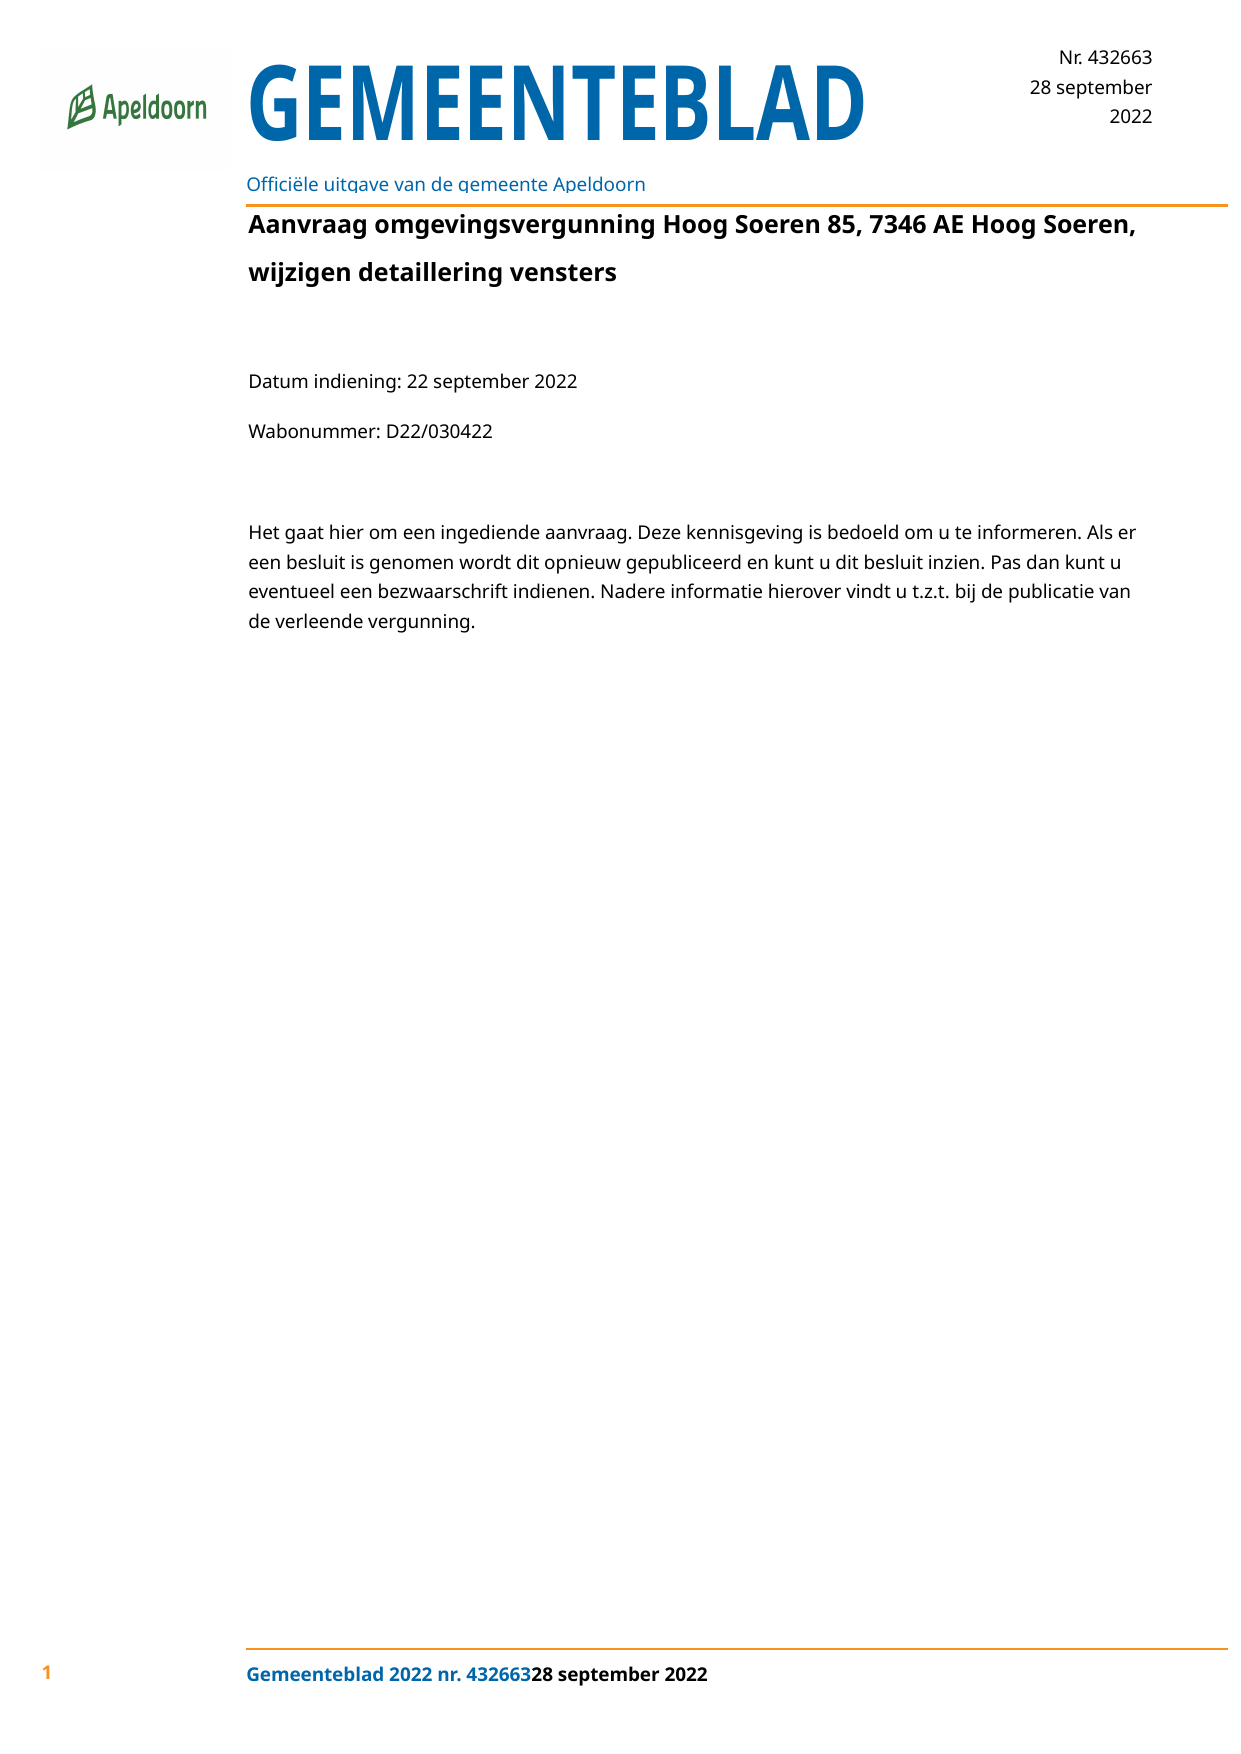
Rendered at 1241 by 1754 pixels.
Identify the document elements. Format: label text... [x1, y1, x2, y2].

text Het gaat hier om een ingediende aanvraag. Deze kennisgeving is bedoeld om u te informeren. Als er een besluit is genomen wordt dit opnieuw gepubliceerd en kunt u dit besluit inzien. Pas dan kunt u eventueel een bezwaarschrift indienen. Nadere informatie hierover vindt u t.z.t. bij de publicatie van de verleende vergunning. [248, 519, 1152, 634]
text Wabonummer: D22/030422 [248, 419, 1152, 444]
text Aanvraag omgevingsvergunning Hoog Soeren 85, 7346 AE Hoog Soeren, wijzigen detaillering vensters [248, 207, 1152, 288]
picture [41, 47, 231, 172]
text Datum indiening: 22 september 2022 [248, 368, 1152, 394]
